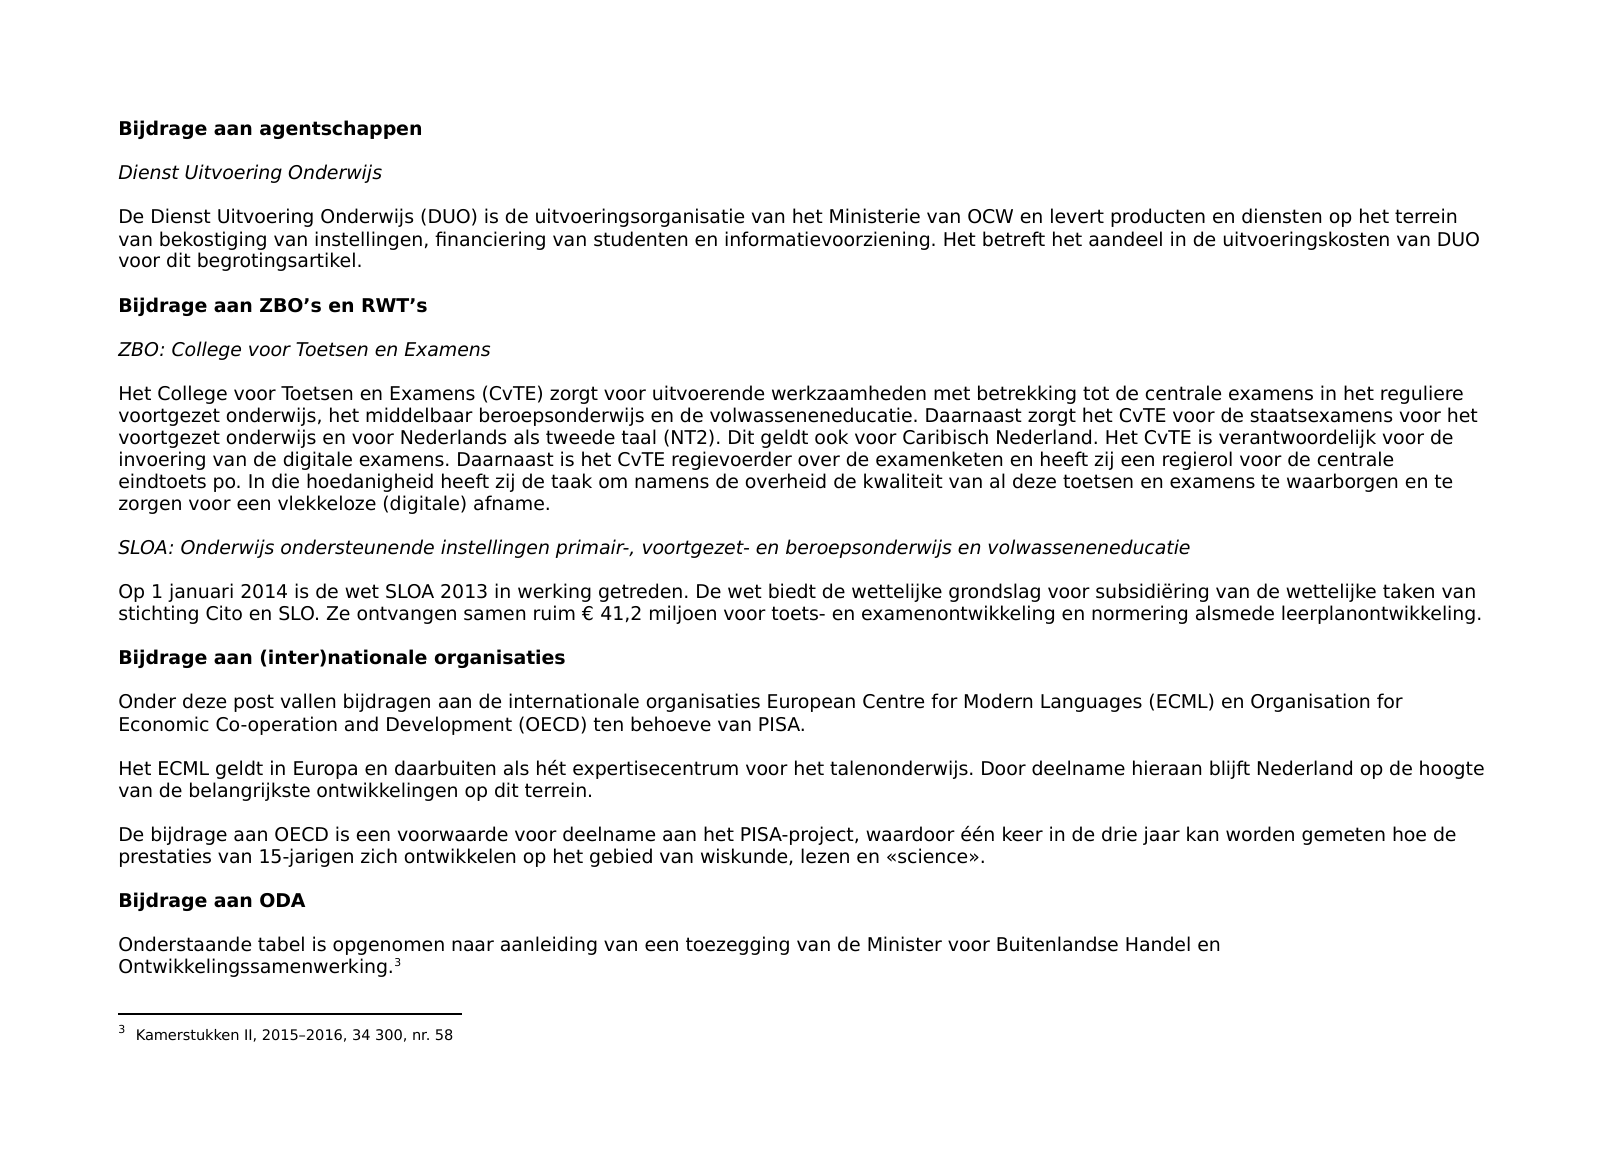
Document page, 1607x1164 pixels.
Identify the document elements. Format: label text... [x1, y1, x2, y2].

subtitle Bijdrage aan (inter)nationale organisaties [118, 647, 1488, 669]
text De bijdrage aan OECD is een voorwaarde voor deelname aan het PISA-project, waardoor één keer in de drie jaar kan worden gemeten hoe de prestaties van 15-jarigen zich ontwikkelen op het gebied van wiskunde, lezen en «science». [118, 824, 1488, 868]
subtitle SLOA: Onderwijs ondersteunende instellingen primair-, voortgezet- en beroepsonderwijs en volwasseneneducatie [118, 537, 1488, 559]
subtitle Bijdrage aan ZBO’s en RWT’s [118, 294, 1488, 317]
text Het ECML geldt in Europa en daarbuiten als hét expertisecentrum voor het talenonderwijs. Door deelname hieraan blijft Nederland op de hoogte van de belangrijkste ontwikkelingen op dit terrein. [118, 758, 1488, 802]
subtitle ZBO: College voor Toetsen en Examens [118, 339, 1488, 361]
text Onder deze post vallen bijdragen aan de internationale organisaties European Centre for Modern Languages (ECML) en Organisation for Economic Co-operation and Development (OECD) ten behoeve van PISA. [118, 691, 1488, 735]
text De Dienst Uitvoering Onderwijs (DUO) is de uitvoeringsorganisatie van het Ministerie van OCW en levert producten en diensten op het terrein van bekostiging van instellingen, financiering van studenten en informatievoorziening. Het betreft het aandeel in de uitvoeringskosten van DUO voor dit begrotingsartikel. [118, 206, 1488, 272]
subtitle Bijdrage aan ODA [118, 890, 1488, 912]
text Kamerstukken II, 2015–2016, 34 300, nr. 58 [118, 1023, 1488, 1045]
text Op 1 januari 2014 is de wet SLOA 2013 in werking getreden. De wet biedt de wettelijke grondslag voor subsidiëring van de wettelijke taken van stichting Cito en SLO. Ze ontvangen samen ruim € 41,2 miljoen voor toets- en examenontwikkeling en normering alsmede leerplanontwikkeling. [118, 581, 1488, 625]
text Het College voor Toetsen en Examens (CvTE) zorgt voor uitvoerende werkzaamheden met betrekking tot de centrale examens in het reguliere voortgezet onderwijs, het middelbaar beroepsonderwijs en de volwasseneneducatie. Daarnaast zorgt het CvTE voor de staatsexamens voor het voortgezet onderwijs en voor Nederlands als tweede taal (NT2). Dit geldt ook voor Caribisch Nederland. Het CvTE is verantwoordelijk voor de invoering van de digitale examens. Daarnaast is het CvTE regievoerder over de examenketen en heeft zij een regierol voor de centrale eindtoets po. In die hoedanigheid heeft zij de taak om namens de overheid de kwaliteit van al deze toetsen en examens te waarborgen en te zorgen voor een vlekkeloze (digitale) afname. [118, 383, 1488, 515]
text Onderstaande tabel is opgenomen naar aanleiding van een toezegging van de Minister voor Buitenlandse Handel en Ontwikkelingssamenwerking. [118, 934, 1488, 978]
subtitle Dienst Uitvoering Onderwijs [118, 162, 1488, 184]
subtitle Bijdrage aan agentschappen [118, 118, 1488, 140]
